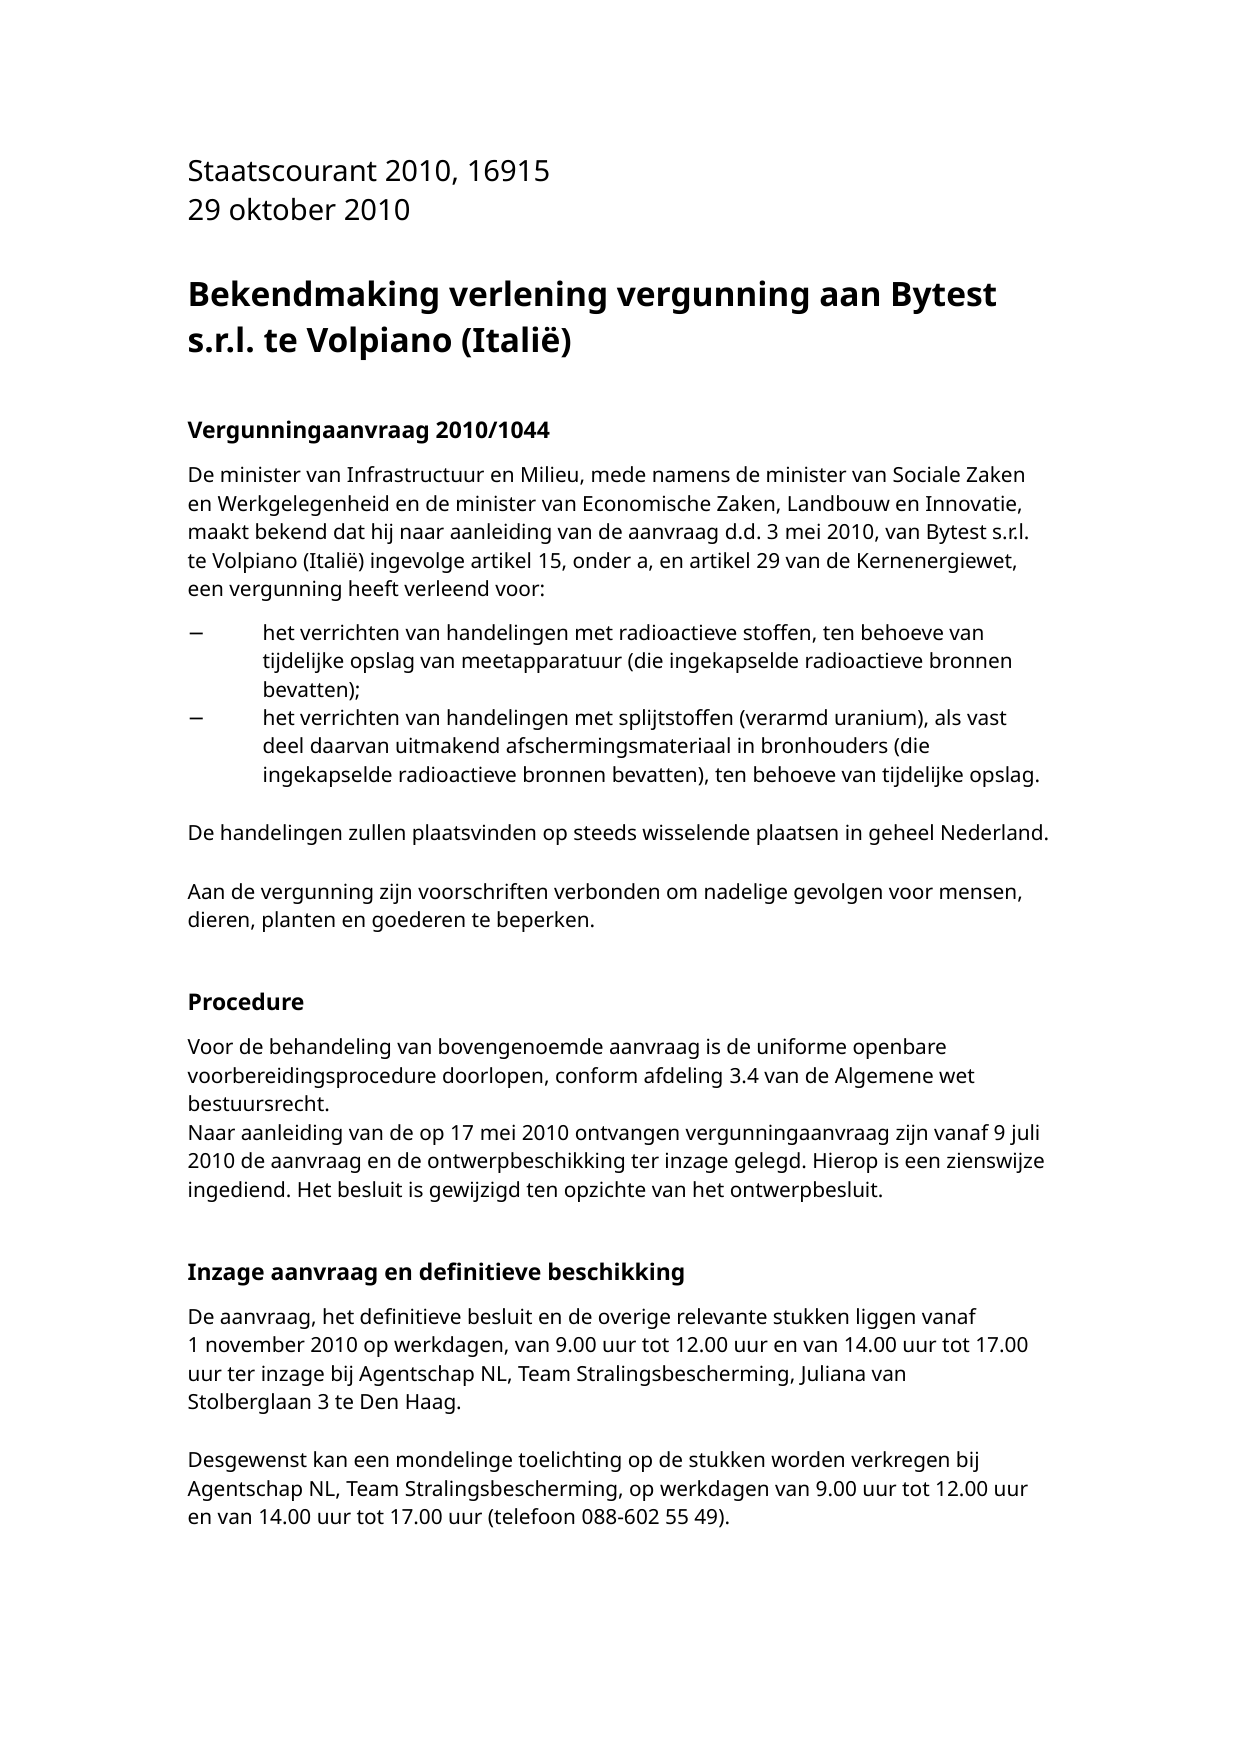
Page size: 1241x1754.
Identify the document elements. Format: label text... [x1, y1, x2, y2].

text Desgewenst kan een mondelinge toelichting op de stukken worden verkregen bij Agentschap NL, Team Stralingsbescherming, op werkdagen van 9.00 uur tot 12.00 uur en van 14.00 uur tot 17.00 uur (telefoon 088-602 55 49). [187, 1446, 1053, 1531]
list het verrichten van handelingen met radioactieve stoffen, ten behoeve van tijdelijke opslag van meetapparatuur (die ingekapselde radioactieve bronnen bevatten); [187, 618, 1053, 703]
text Aan de vergunning zijn voorschriften verbonden om nadelige gevolgen voor mensen, dieren, planten en goederen te beperken. [187, 877, 1053, 934]
subtitle Procedure [187, 986, 1053, 1017]
list het verrichten van handelingen met splijtstoffen (verarmd uranium), als vast deel daarvan uitmakend afschermingsmateriaal in bronhouders (die ingekapselde radioactieve bronnen bevatten), ten behoeve van tijdelijke opslag. [187, 703, 1053, 788]
text Voor de behandeling van bovengenoemde aanvraag is de uniforme openbare voorbereidingsprocedure doorlopen, conform afdeling 3.4 van de Algemene wet bestuursrecht. [187, 1032, 1053, 1118]
text De aanvraag, het definitieve besluit en de overige relevante stukken liggen vanaf 1 november 2010 op werkdagen, van 9.00 uur tot 12.00 uur en van 14.00 uur tot 17.00 uur ter inzage bij Agentschap NL, Team Stralingsbescherming, Juliana van Stolberglaan 3 te Den Haag. [187, 1302, 1053, 1416]
subtitle Vergunningaanvraag 2010/1044 [187, 414, 1053, 446]
subtitle Inzage aanvraag en definitieve beschikking [187, 1256, 1053, 1287]
text De minister van Infrastructuur en Milieu, mede namens de minister van Sociale Zaken en Werkgelegenheid en de minister van Economische Zaken, Landbouw en Innovatie, maakt bekend dat hij naar aanleiding van de aanvraag d.d. 3 mei 2010, van Bytest s.r.l. te Volpiano (Italië) ingevolge artikel 15, onder a, en artikel 29 van de Kernenergiewet, een vergunning heeft verleend voor: [187, 461, 1053, 603]
text Staatscourant 2010, 16915 [187, 150, 1053, 190]
text Naar aanleiding van de op 17 mei 2010 ontvangen vergunningaanvraag zijn vanaf 9 juli 2010 de aanvraag en de ontwerpbeschikking ter inzage gelegd. Hierop is een zienswijze ingediend. Het besluit is gewijzigd ten opzichte van het ontwerpbesluit. [187, 1118, 1053, 1203]
subtitle Bekendmaking verlening vergunning aan Bytest s.r.l. te Volpiano (Italië) [187, 271, 1053, 362]
text De handelingen zullen plaatsvinden op steeds wisselende plaatsen in geheel Nederland. [187, 818, 1053, 847]
text 29 oktober 2010 [187, 190, 1053, 229]
